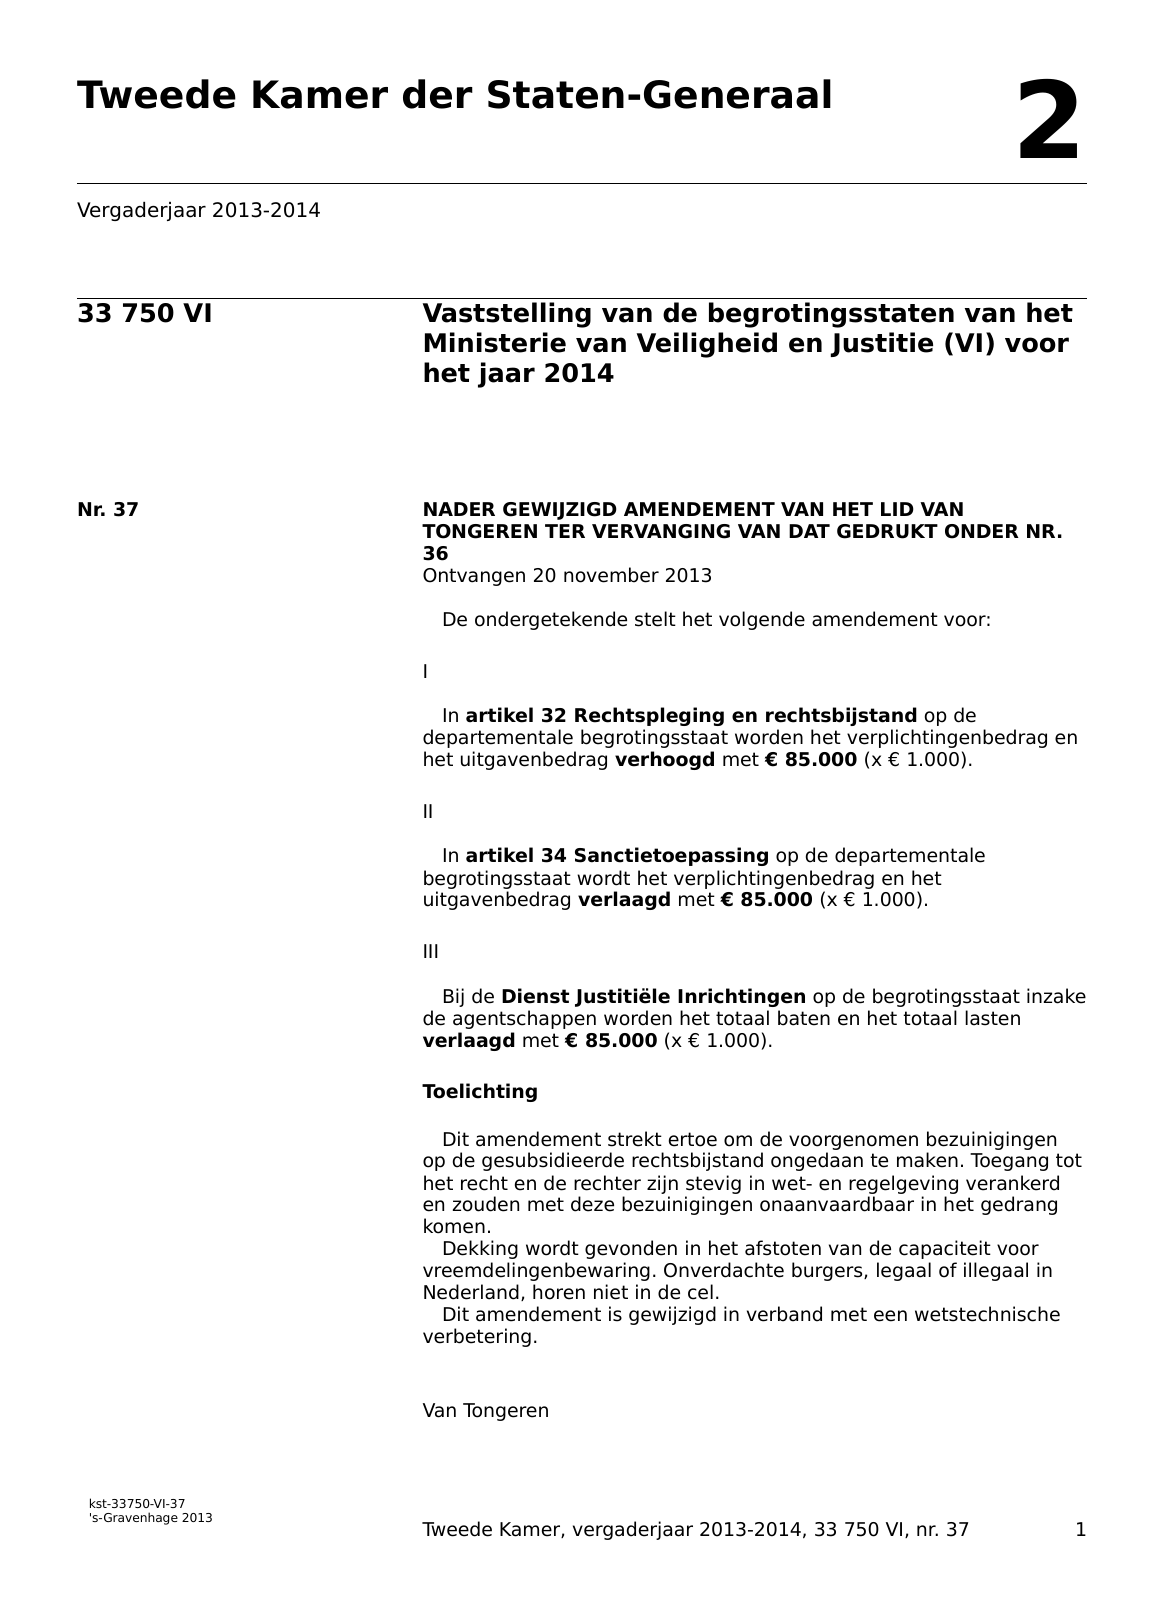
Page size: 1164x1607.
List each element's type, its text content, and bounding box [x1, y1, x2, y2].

subtitle I [422, 661, 1087, 683]
text In artikel 32 Rechtspleging en rechtsbijstand op de departementale begrotingsstaat worden het verplichtingenbedrag en het uitgavenbedrag verhoogd met € 85.000 (x € 1.000). [422, 705, 1087, 771]
subtitle Nr. 37 NADER GEWIJZIGD AMENDEMENT VAN HET LID VAN TONGEREN TER VERVANGING VAN DAT GEDRUKT ONDER NR. 36 [77, 499, 1087, 565]
text In artikel 34 Sanctietoepassing op de departementale begrotingsstaat wordt het verplichtingenbedrag en het uitgavenbedrag verlaagd met € 85.000 (x € 1.000). [422, 845, 1087, 911]
subtitle II [422, 801, 1087, 823]
text 's-Gravenhage 2013 [88, 1511, 323, 1525]
subtitle 33 750 VI Vaststelling van de begrotingsstaten van het Ministerie van Veiligheid en Justitie (VI) voor het jaar 2014 [77, 299, 1087, 388]
text Dit amendement strekt ertoe om de voorgenomen bezuinigingen op de gesubsidieerde rechtsbijstand ongedaan te maken. Toegang tot het recht en de rechter zijn stevig in wet- en regelgeving verankerd en zouden met deze bezuinigingen onaanvaardbaar in het gedrang komen. [422, 1128, 1087, 1238]
text kst-33750-VI-37 [88, 1497, 323, 1511]
subtitle III [422, 941, 1087, 963]
text Dekking wordt gevonden in het afstoten van de capaciteit voor vreemdelingenbewaring. Onverdachte burgers, legaal of illegaal in Nederland, horen niet in de cel. [422, 1238, 1087, 1304]
table_cell Vergaderjaar 2013-2014 [77, 184, 1087, 298]
text Dit amendement is gewijzigd in verband met een wetstechnische verbetering. [422, 1304, 1087, 1348]
text De ondergetekende stelt het volgende amendement voor: [422, 609, 1087, 631]
text Ontvangen 20 november 2013 [422, 565, 1087, 587]
table_header Tweede Kamer der Staten-Generaal [77, 59, 886, 183]
text Bij de Dienst Justitiële Inrichtingen op de begrotingsstaat inzake de agentschappen worden het totaal baten en het totaal lasten verlaagd met € 85.000 (x € 1.000). [422, 986, 1087, 1051]
text Van Tongeren [422, 1378, 1087, 1422]
table_header 2 [886, 59, 1087, 183]
subtitle Toelichting [422, 1081, 1087, 1103]
